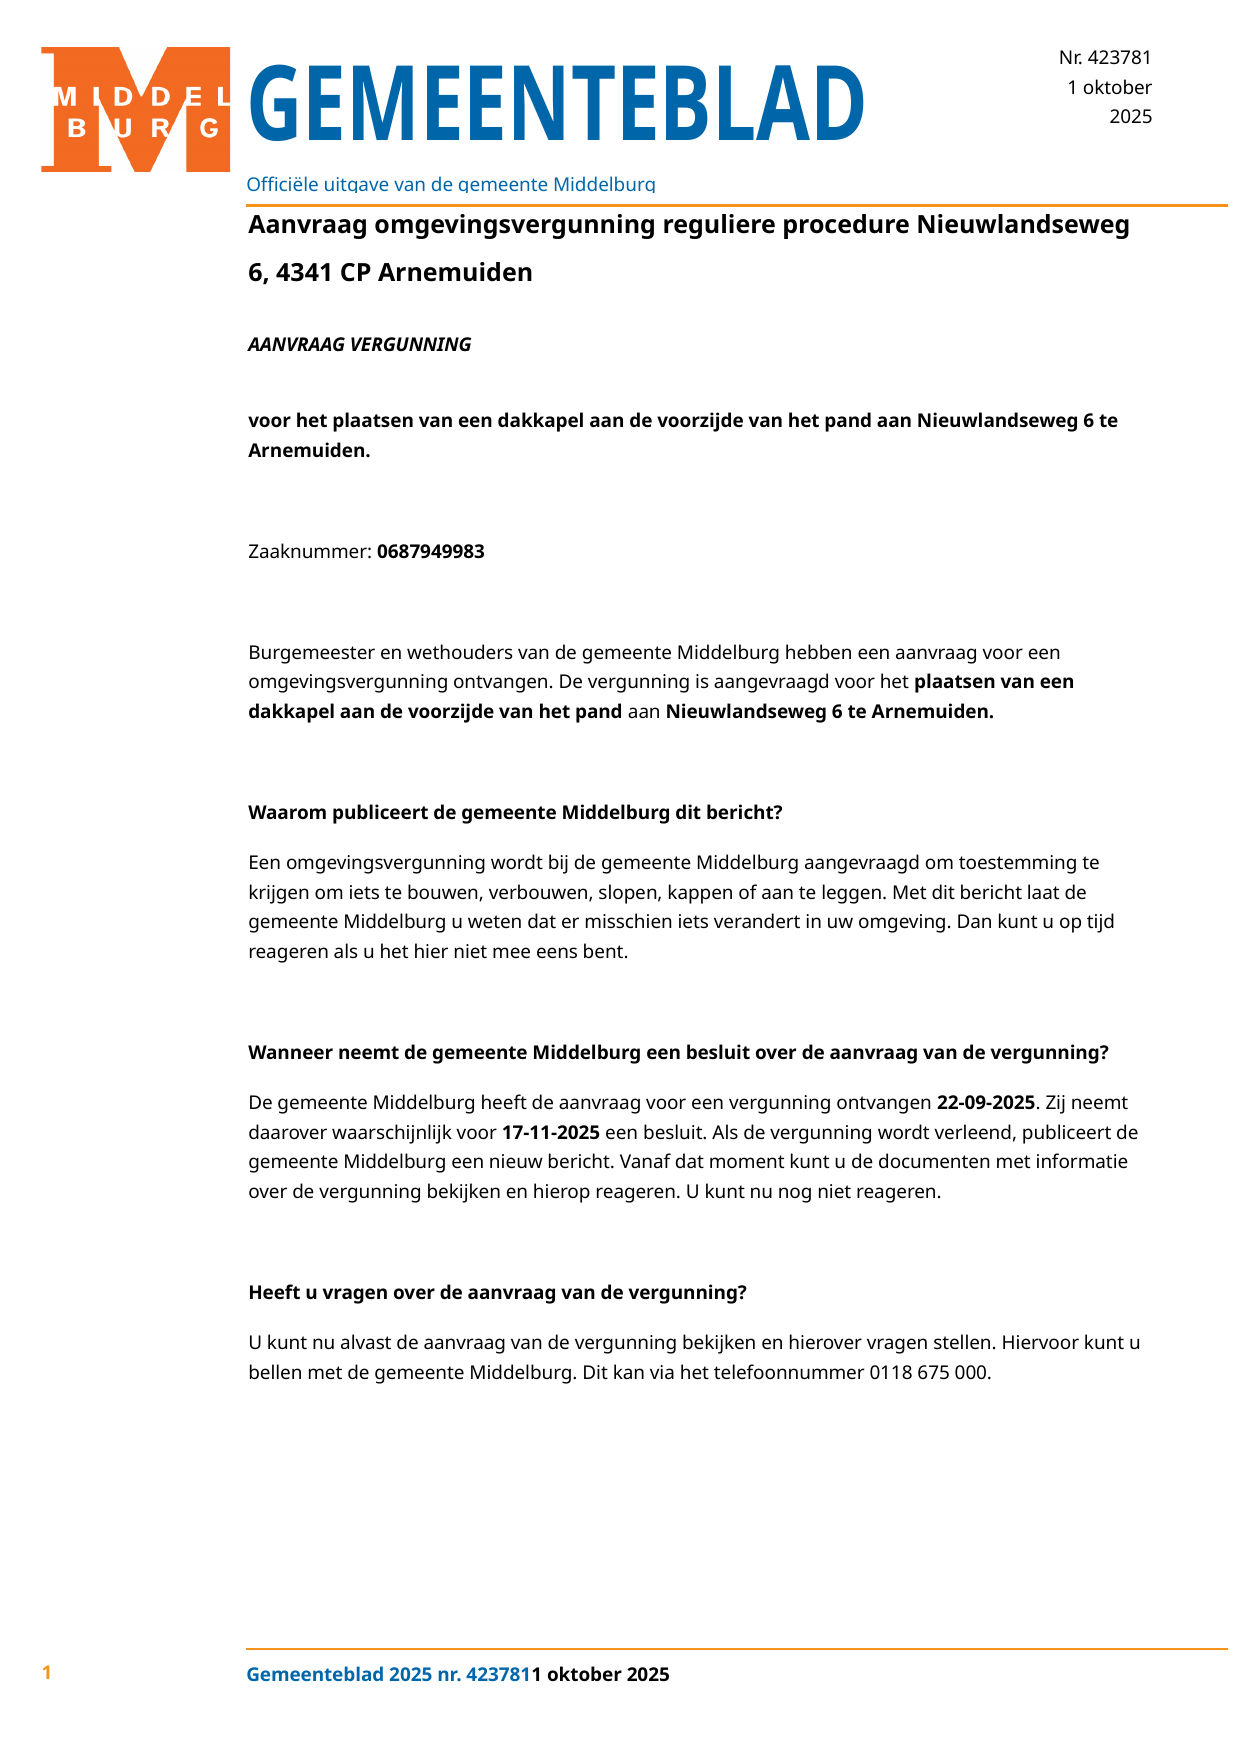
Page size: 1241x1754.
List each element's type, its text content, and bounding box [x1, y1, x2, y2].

text Zaaknummer: 0687949983 [248, 538, 1152, 564]
text U kunt nu alvast de aanvraag van de vergunning bekijken en hierover vragen stellen. Hiervoor kunt u bellen met de gemeente Middelburg. Dit kan via het telefoonnummer 0118 675 000. [248, 1329, 1152, 1384]
text Heeft u vragen over de aanvraag van de vergunning? [248, 1279, 1152, 1304]
text Aanvraag omgevingsvergunning reguliere procedure Nieuwlandseweg 6, 4341 CP Arnemuiden [248, 207, 1152, 288]
text voor het plaatsen van een dakkapel aan de voorzijde van het pand aan Nieuwlandseweg 6 te Arnemuiden. [248, 408, 1152, 463]
text Waarom publiceert de gemeente Middelburg dit bericht? [248, 799, 1152, 824]
text Wanneer neemt de gemeente Middelburg een besluit over de aanvraag van de vergunning? [248, 1039, 1152, 1064]
text AANVRAAG VERGUNNING [248, 331, 1152, 357]
text Een omgevingsvergunning wordt bij de gemeente Middelburg aangevraagd om toestemming te krijgen om iets te bouwen, verbouwen, slopen, kappen of aan te leggen. Met dit bericht laat de gemeente Middelburg u weten dat er misschien iets verandert in uw omgeving. Dan kunt u op tijd reageren als u het hier niet mee eens bent. [248, 849, 1152, 964]
text Burgemeester en wethouders van de gemeente Middelburg hebben een aanvraag voor een omgevingsvergunning ontvangen. De vergunning is aangevraagd voor het plaatsen van een dakkapel aan de voorzijde van het pand aan Nieuwlandseweg 6 te Arnemuiden. [248, 639, 1152, 724]
picture [41, 47, 231, 172]
text De gemeente Middelburg heeft de aanvraag voor een vergunning ontvangen 22-09-2025. Zij neemt daarover waarschijnlijk voor 17-11-2025 een besluit. Als de vergunning wordt verleend, publiceert de gemeente Middelburg een nieuw bericht. Vanaf dat moment kunt u de documenten met informatie over de vergunning bekijken en hierop reageren. U kunt nu nog niet reageren. [248, 1089, 1152, 1204]
